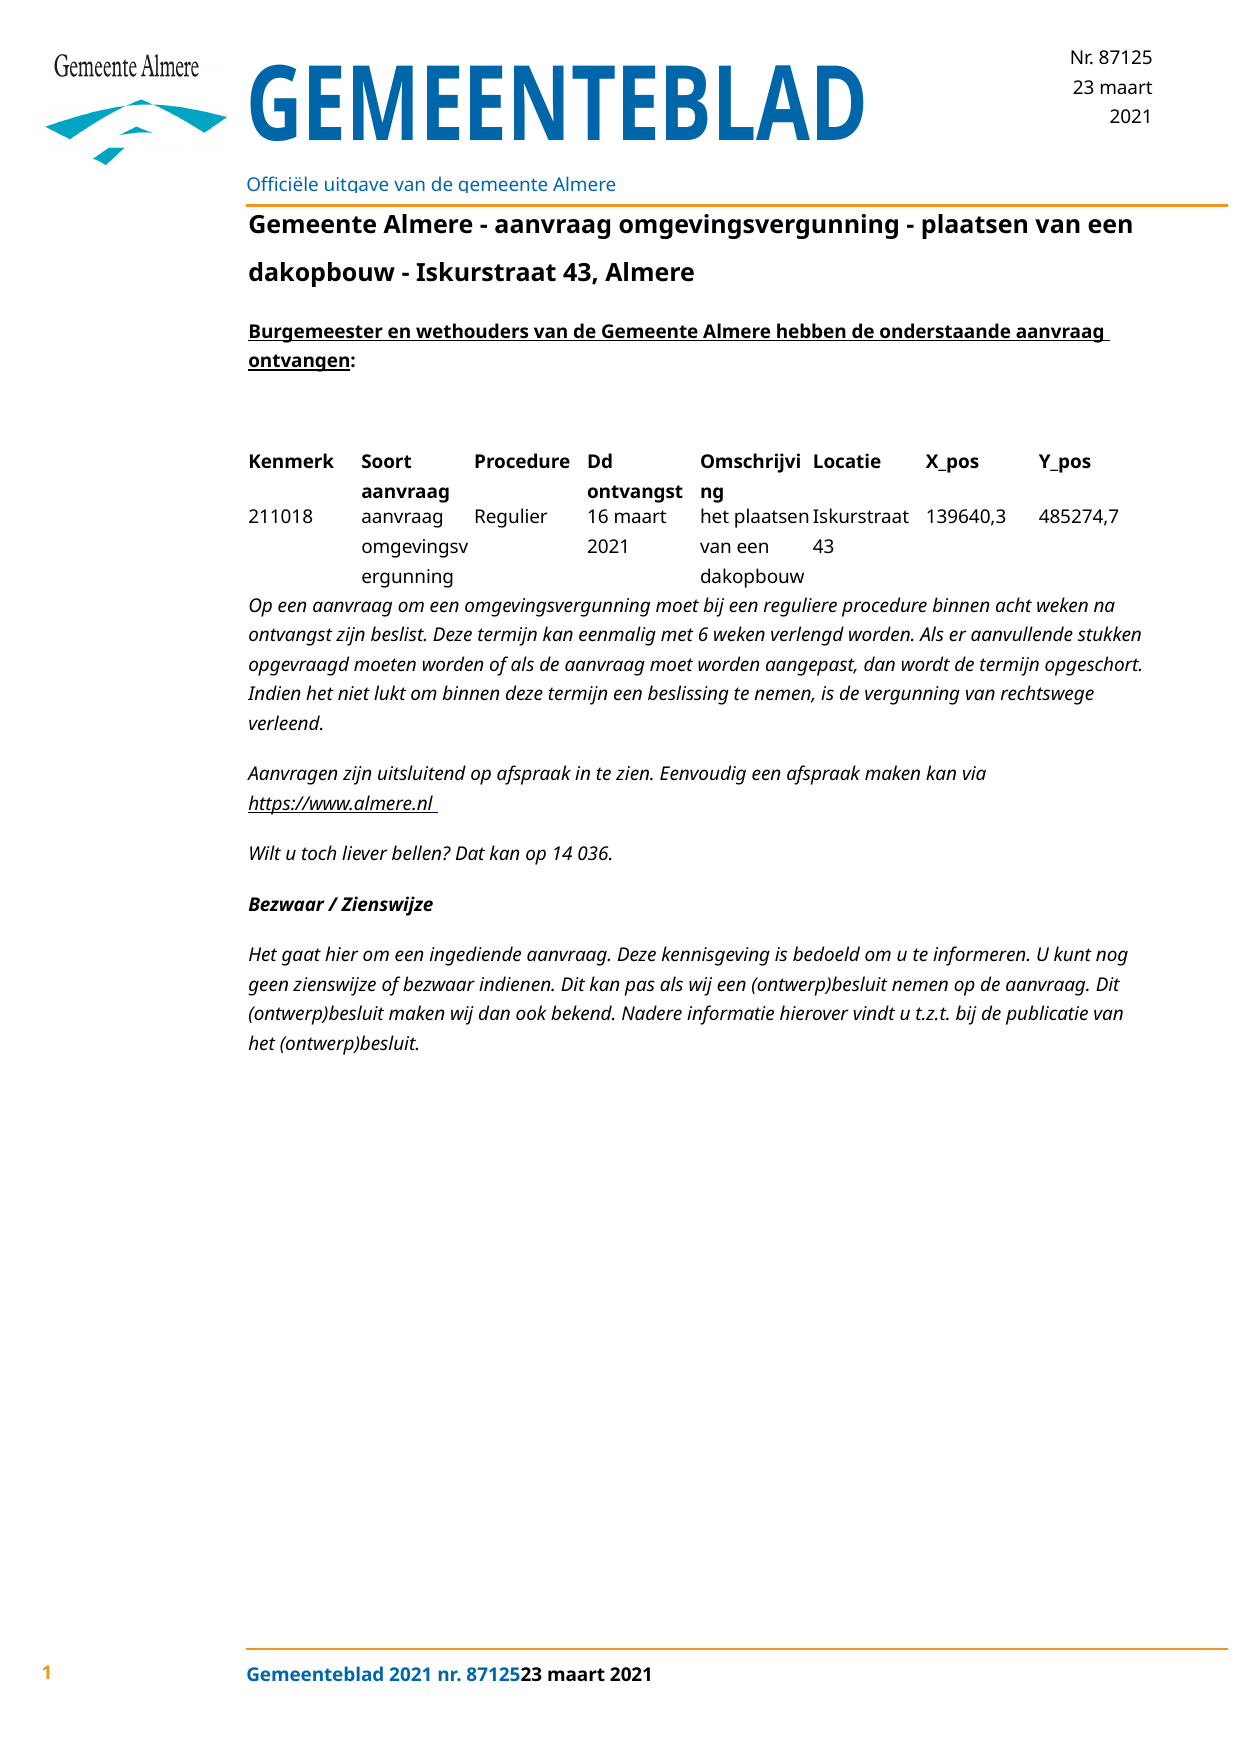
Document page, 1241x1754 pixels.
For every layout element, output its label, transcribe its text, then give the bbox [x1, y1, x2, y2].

table_header Kenmerk [248, 449, 361, 504]
text Burgemeester en wethouders van de Gemeente Almere hebben de onderstaande aanvraag ontvangen: [248, 318, 1152, 373]
table_cell 16 maart 2021 [587, 504, 700, 589]
text Aanvragen zijn uitsluitend op afspraak in te zien. Eenvoudig een afspraak maken kan via https://www.almere.nl [248, 761, 1152, 816]
table_header Dd ontvangst [587, 449, 700, 504]
table_header Y_pos [1039, 449, 1152, 504]
text Bezwaar / Zienswijze [248, 891, 1152, 917]
table_header X_pos [926, 449, 1038, 504]
text Wilt u toch liever bellen? Dat kan op 14 036. [248, 841, 1152, 866]
table_header Omschrijving [700, 449, 813, 504]
table_cell Regulier [474, 504, 587, 589]
table_header Procedure [474, 449, 587, 504]
table_cell het plaatsen van een dakopbouw [700, 504, 813, 589]
table_header Locatie [813, 449, 926, 504]
table_cell Iskurstraat 43 [813, 504, 926, 589]
picture [41, 47, 231, 172]
text Het gaat hier om een ingediende aanvraag. Deze kennisgeving is bedoeld om u te informeren. U kunt nog geen zienswijze of bezwaar indienen. Dit kan pas als wij een (ontwerp)besluit nemen op de aanvraag. Dit (ontwerp)besluit maken wij dan ook bekend. Nadere informatie hierover vindt u t.z.t. bij de publicatie van het (ontwerp)besluit. [248, 941, 1152, 1056]
table_cell aanvraag omgevingsvergunning [361, 504, 474, 589]
table_cell 211018 [248, 504, 361, 589]
text Op een aanvraag om een omgevingsvergunning moet bij een reguliere procedure binnen acht weken na ontvangst zijn beslist. Deze termijn kan eenmalig met 6 weken verlengd worden. Als er aanvullende stukken opgevraagd moeten worden of als de aanvraag moet worden aangepast, dan wordt de termijn opgeschort. Indien het niet lukt om binnen deze termijn een beslissing te nemen, is de vergunning van rechtswege verleend. [248, 592, 1152, 736]
table_cell 485274,7 [1039, 504, 1152, 589]
table_header Soort aanvraag [361, 449, 474, 504]
text Gemeente Almere - aanvraag omgevingsvergunning - plaatsen van een dakopbouw - Iskurstraat 43, Almere [248, 207, 1152, 288]
table_cell 139640,3 [926, 504, 1038, 589]
